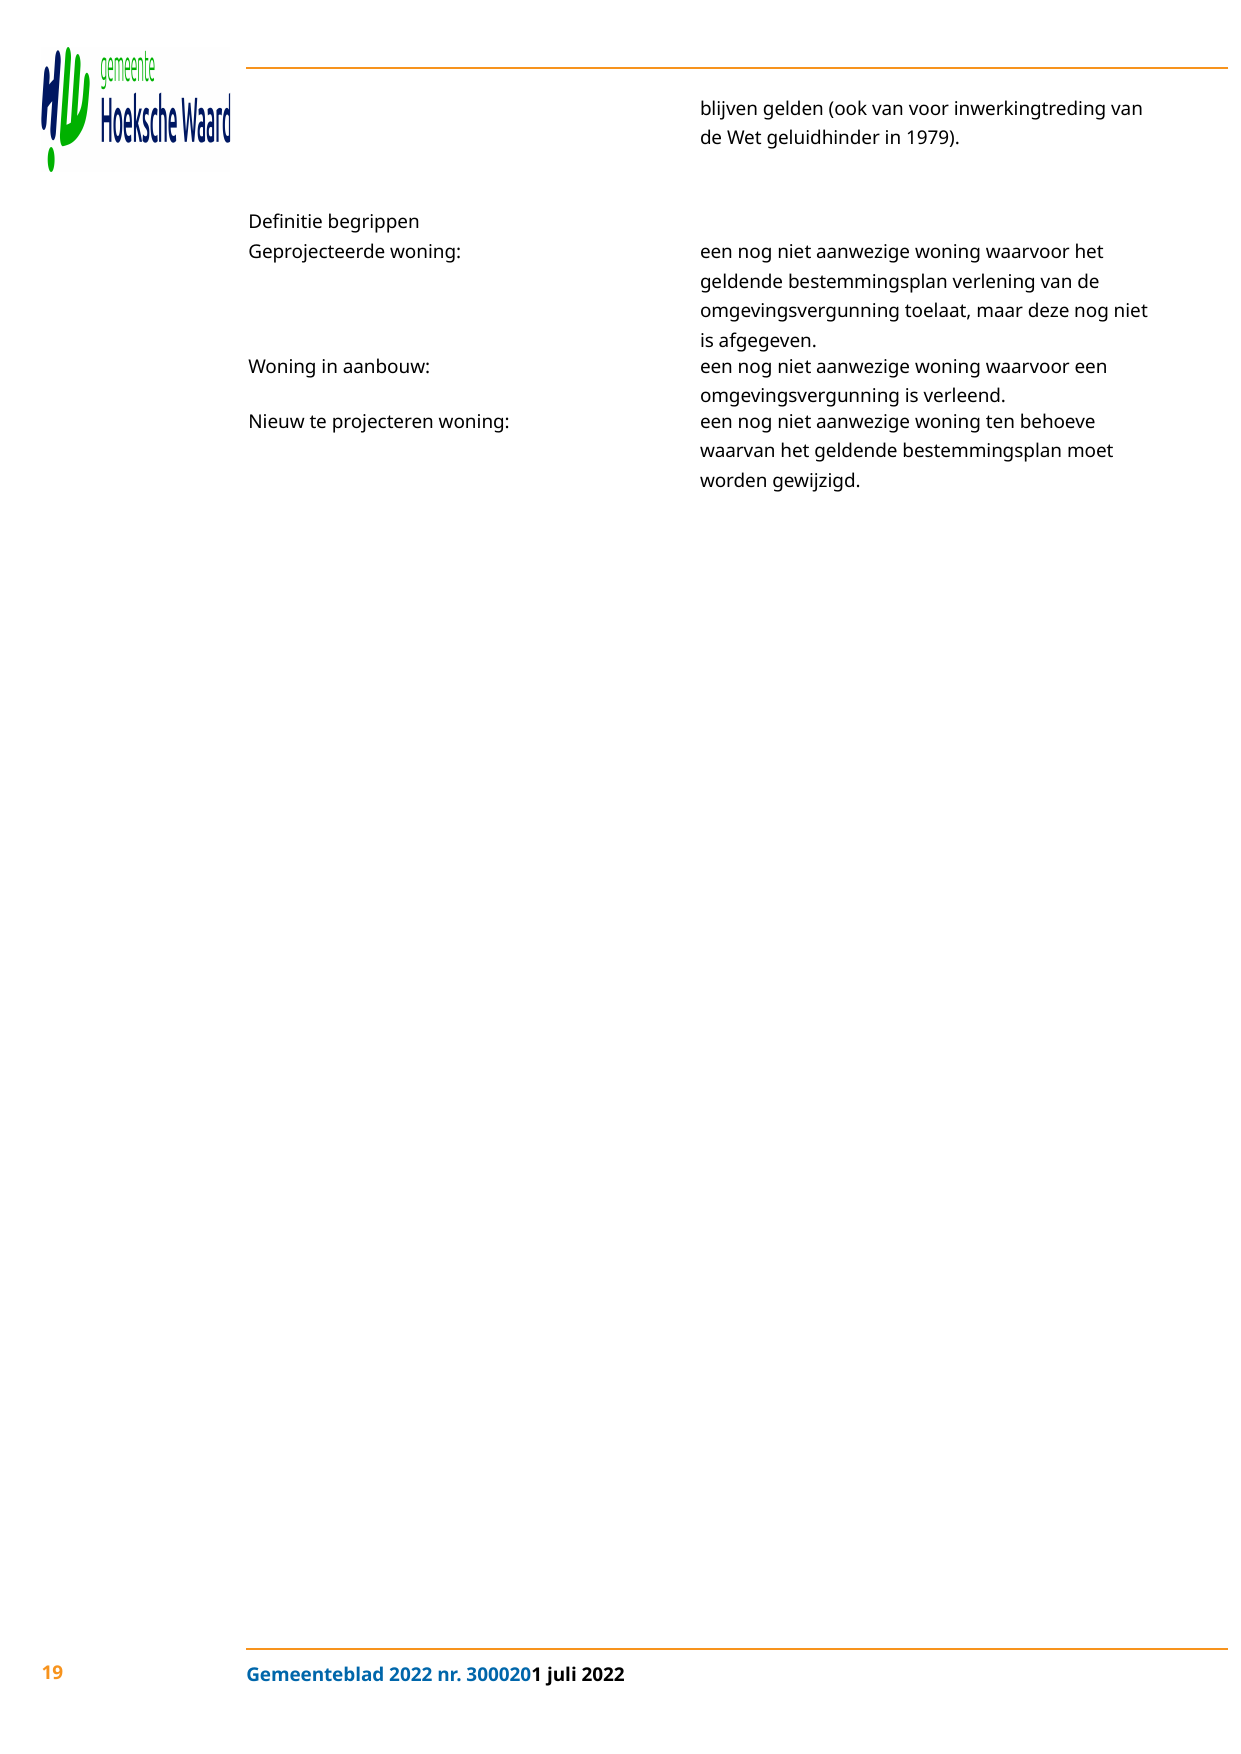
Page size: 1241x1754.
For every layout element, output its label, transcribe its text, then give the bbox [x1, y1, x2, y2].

table_header Geprojecteerde woning: [248, 238, 700, 353]
table_cell een nog niet aanwezige woning waarvoor een omgevingsvergunning is verleend. [700, 353, 1152, 408]
table_cell blijven gelden (ook van voor inwerkingtreding van de Wet geluidhinder in 1979). [700, 95, 1152, 150]
table_cell [700, 150, 1152, 176]
picture [41, 47, 231, 172]
table_header een nog niet aanwezige woning waarvoor het geldende bestemmingsplan verlening van de omgevingsvergunning toelaat, maar deze nog niet is afgegeven. [700, 238, 1152, 353]
text Definitie begrippen [248, 209, 1152, 234]
table_cell [248, 150, 700, 176]
table_cell Nieuw te projecteren woning: [248, 408, 700, 493]
table_cell Woning in aanbouw: [248, 353, 700, 408]
table_cell [248, 95, 700, 150]
table_cell een nog niet aanwezige woning ten behoeve waarvan het geldende bestemmingsplan moet worden gewijzigd. [700, 408, 1152, 493]
